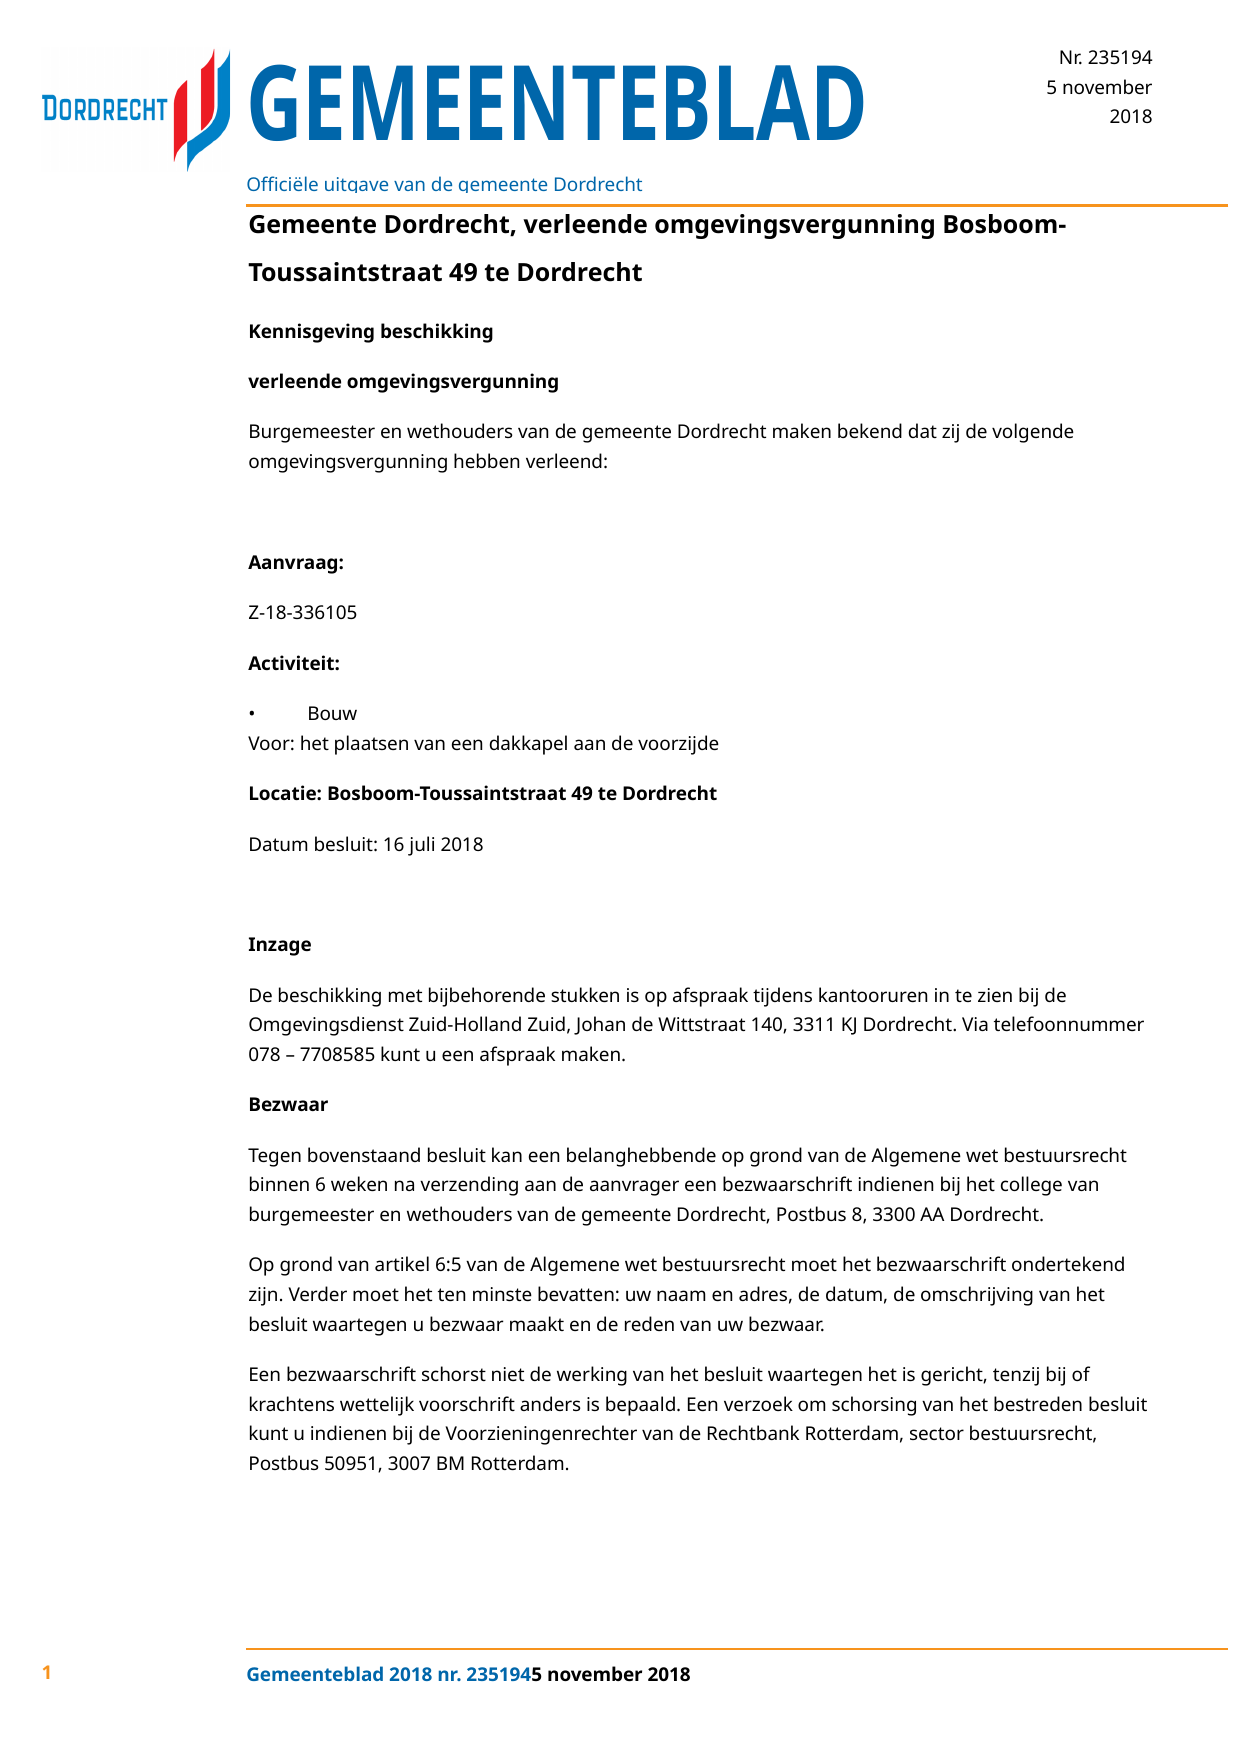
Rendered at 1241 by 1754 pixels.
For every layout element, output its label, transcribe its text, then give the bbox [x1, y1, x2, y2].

text verleende omgevingsvergunning [248, 368, 1152, 394]
text Een bezwaarschrift schorst niet de werking van het besluit waartegen het is gericht, tenzij bij of krachtens wettelijk voorschrift anders is bepaald. Een verzoek om schorsing van het bestreden besluit kunt u indienen bij de Voorzieningenrechter van de Rechtbank Rotterdam, sector bestuursrecht, Postbus 50951, 3007 BM Rotterdam. [248, 1361, 1152, 1476]
picture [41, 47, 231, 172]
text Z-18-336105 [248, 599, 1152, 625]
text Tegen bovenstaand besluit kan een belanghebbende op grond van de Algemene wet bestuursrecht binnen 6 weken na verzending aan de aanvrager een bezwaarschrift indienen bij het college van burgemeester en wethouders van de gemeente Dordrecht, Postbus 8, 3300 AA Dordrecht. [248, 1142, 1152, 1227]
text Bezwaar [248, 1092, 1152, 1117]
text Kennisgeving beschikking [248, 318, 1152, 344]
text Voor: het plaatsen van een dakkapel aan de voorzijde [248, 730, 1152, 756]
text Locatie: Bosboom-Toussaintstraat 49 te Dordrecht [248, 780, 1152, 806]
text Burgemeester en wethouders van de gemeente Dordrecht maken bekend dat zij de volgende omgevingsvergunning hebben verleend: [248, 419, 1152, 474]
text Gemeente Dordrecht, verleende omgevingsvergunning Bosboom-Toussaintstraat 49 te Dordrecht [248, 207, 1152, 288]
list Bouw [248, 700, 1152, 726]
text Inzage [248, 932, 1152, 957]
text De beschikking met bijbehorende stukken is op afspraak tijdens kantooruren in te zien bij de Omgevingsdienst Zuid-Holland Zuid, Johan de Wittstraat 140, 3311 KJ Dordrecht. Via telefoonnummer 078 – 7708585 kunt u een afspraak maken. [248, 982, 1152, 1067]
text Activiteit: [248, 650, 1152, 676]
text Datum besluit: 16 juli 2018 [248, 831, 1152, 857]
text Aanvraag: [248, 549, 1152, 575]
text Op grond van artikel 6:5 van de Algemene wet bestuursrecht moet het bezwaarschrift ondertekend zijn. Verder moet het ten minste bevatten: uw naam en adres, de datum, de omschrijving van het besluit waartegen u bezwaar maakt en de reden van uw bezwaar. [248, 1252, 1152, 1337]
